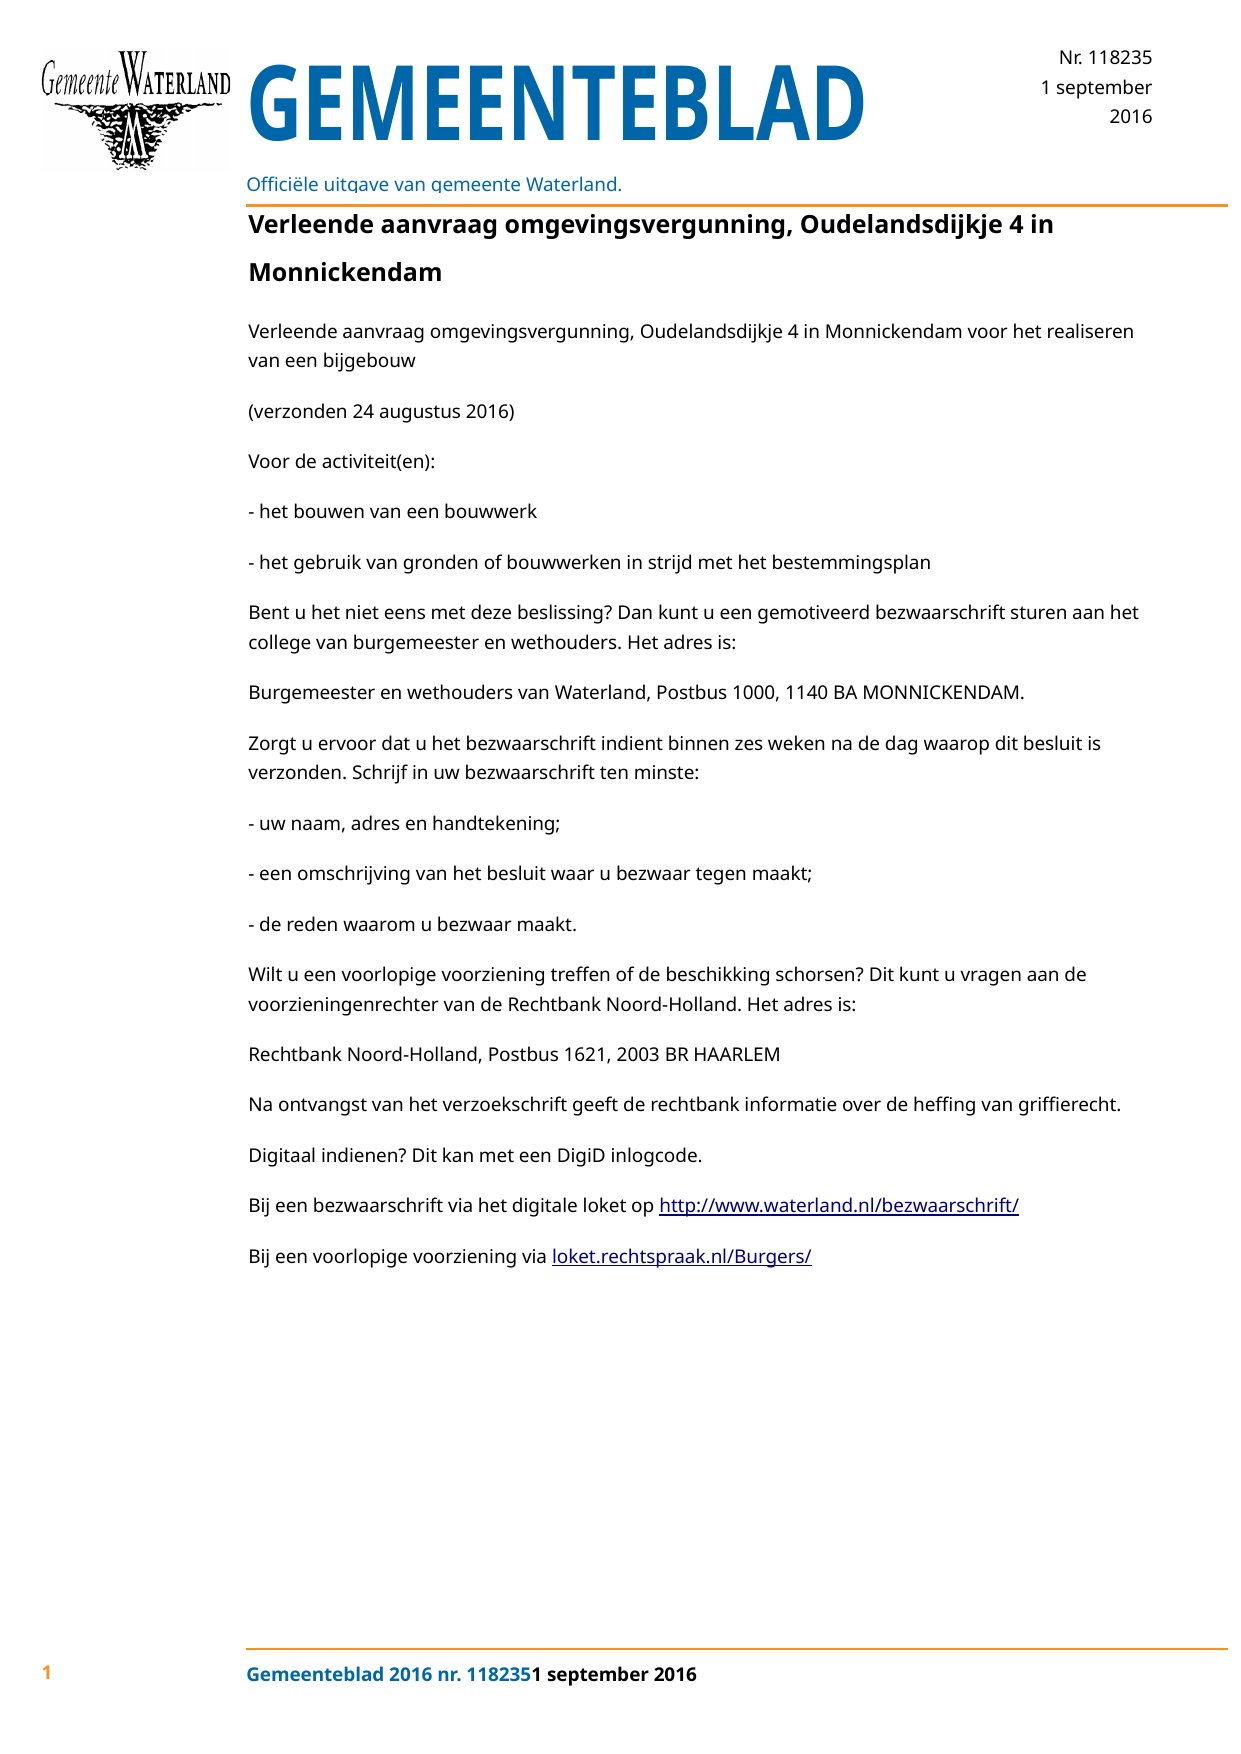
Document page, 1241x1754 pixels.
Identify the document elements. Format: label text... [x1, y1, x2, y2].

text Verleende aanvraag omgevingsvergunning, Oudelandsdijkje 4 in Monnickendam [248, 207, 1152, 288]
text Bent u het niet eens met deze beslissing? Dan kunt u een gemotiveerd bezwaarschrift sturen aan het college van burgemeester en wethouders. Het adres is: [248, 599, 1152, 655]
text Burgemeester en wethouders van Waterland, Postbus 1000, 1140 BA MONNICKENDAM. [248, 679, 1152, 705]
text Digitaal indienen? Dit kan met een DigiD inlogcode. [248, 1142, 1152, 1168]
text Zorgt u ervoor dat u het bezwaarschrift indient binnen zes weken na de dag waarop dit besluit is verzonden. Schrijf in uw bezwaarschrift ten minste: [248, 730, 1152, 785]
text - het gebruik van gronden of bouwwerken in strijd met het bestemmingsplan [248, 549, 1152, 575]
text - een omschrijving van het besluit waar u bezwaar tegen maakt; [248, 860, 1152, 886]
text Verleende aanvraag omgevingsvergunning, Oudelandsdijkje 4 in Monnickendam voor het realiseren van een bijgebouw [248, 318, 1152, 373]
text - het bouwen van een bouwwerk [248, 499, 1152, 524]
text Rechtbank Noord-Holland, Postbus 1621, 2003 BR HAARLEM [248, 1041, 1152, 1067]
text Bij een bezwaarschrift via het digitale loket op http://www.waterland.nl/bezwaarschrift/ [248, 1192, 1152, 1218]
text - de reden waarom u bezwaar maakt. [248, 911, 1152, 937]
text (verzonden 24 augustus 2016) [248, 398, 1152, 424]
text Voor de activiteit(en): [248, 448, 1152, 474]
text Na ontvangst van het verzoekschrift geeft de rechtbank informatie over de heffing van griffierecht. [248, 1092, 1152, 1117]
text Wilt u een voorlopige voorziening treffen of de beschikking schorsen? Dit kunt u vragen aan de voorzieningenrechter van de Rechtbank Noord-Holland. Het adres is: [248, 961, 1152, 1017]
text Bij een voorlopige voorziening via loket.rechtspraak.nl/Burgers/ [248, 1243, 1152, 1269]
text - uw naam, adres en handtekening; [248, 810, 1152, 836]
picture [41, 47, 231, 172]
